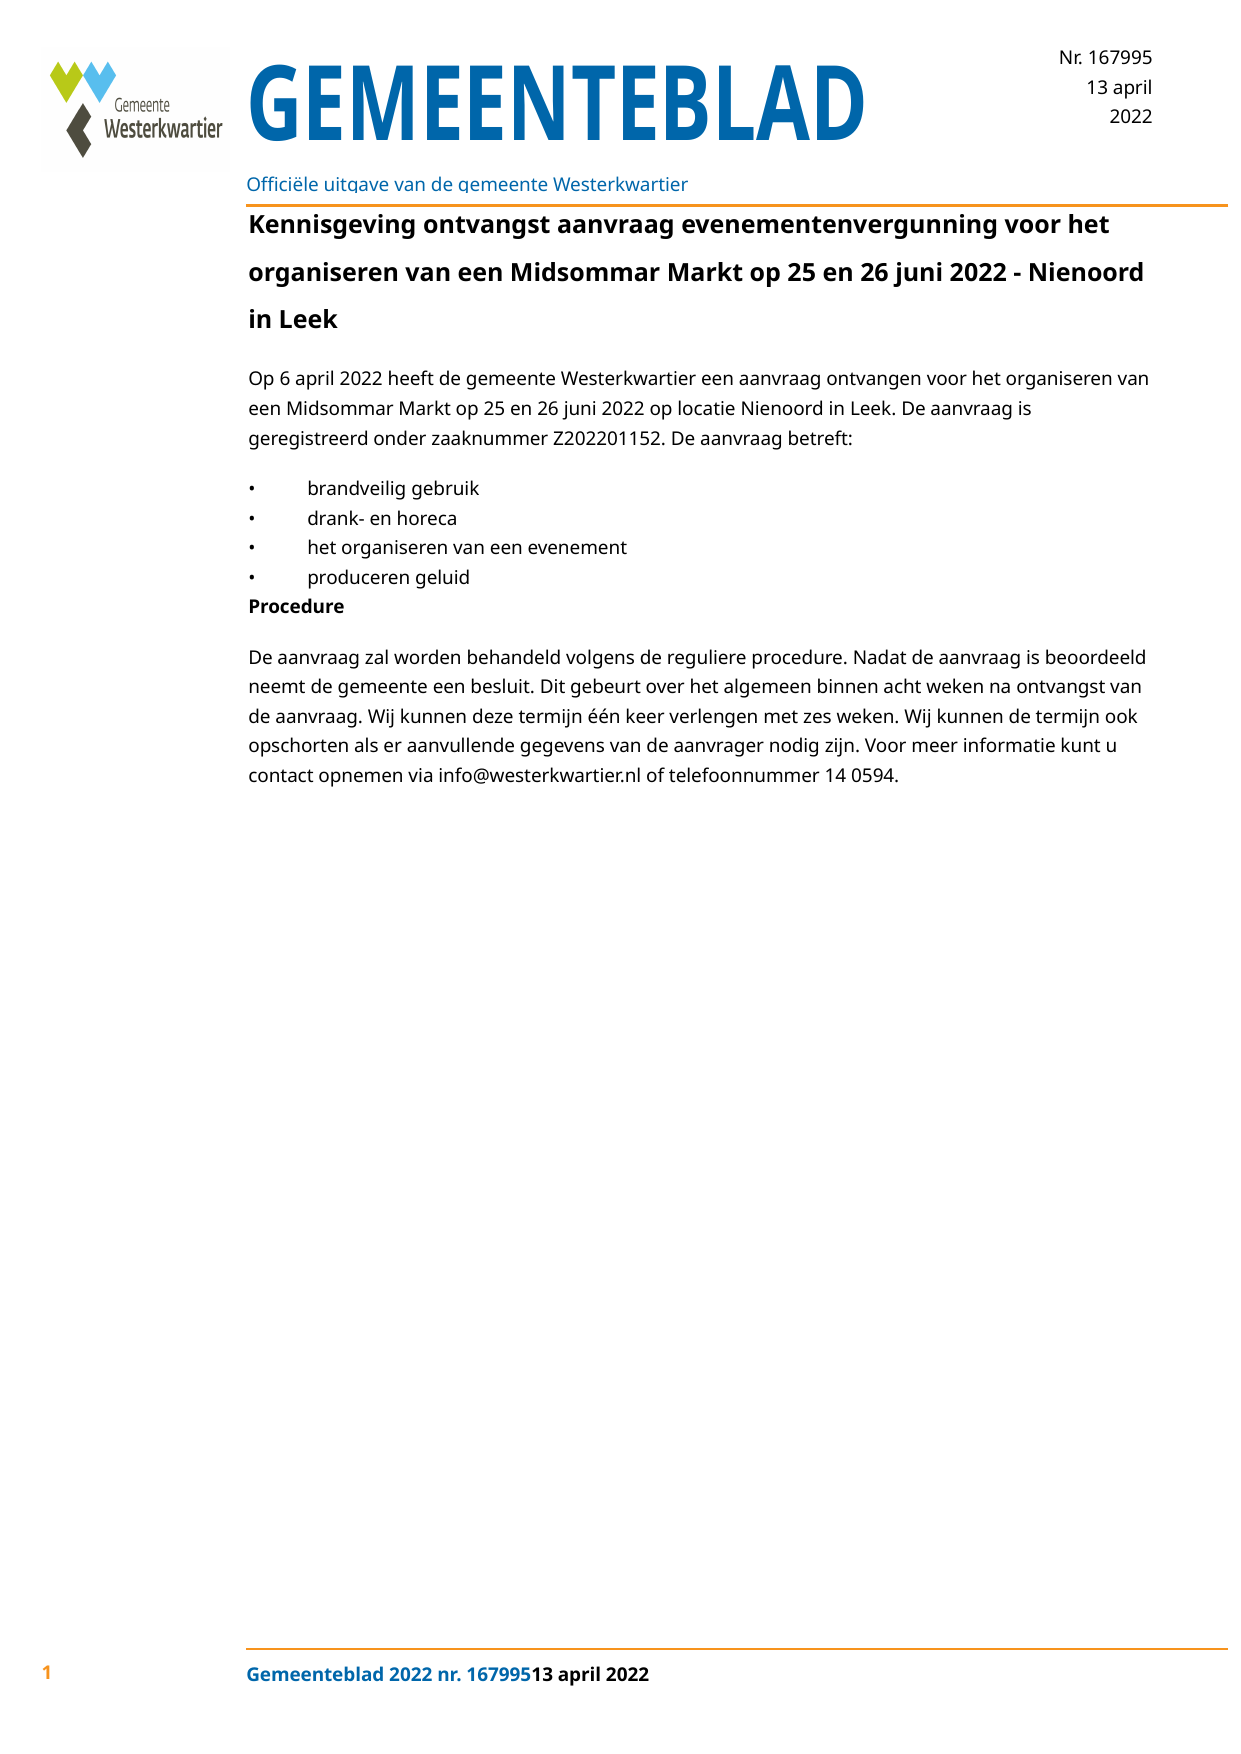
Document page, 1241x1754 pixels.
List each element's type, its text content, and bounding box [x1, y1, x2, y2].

text Op 6 april 2022 heeft de gemeente Westerkwartier een aanvraag ontvangen voor het organiseren van een Midsommar Markt op 25 en 26 juni 2022 op locatie Nienoord in Leek. De aanvraag is geregistreerd onder zaaknummer Z202201152. De aanvraag betreft: [248, 366, 1152, 450]
picture [41, 47, 231, 172]
list het organiseren van een evenement [248, 534, 1152, 560]
text Procedure [248, 593, 1152, 619]
text De aanvraag zal worden behandeld volgens de reguliere procedure. Nadat de aanvraag is beoordeeld neemt de gemeente een besluit. Dit gebeurt over het algemeen binnen acht weken na ontvangst van de aanvraag. Wij kunnen deze termijn één keer verlengen met zes weken. Wij kunnen de termijn ook opschorten als er aanvullende gegevens van de aanvrager nodig zijn. Voor meer informatie kunt u contact opnemen via info@westerkwartier.nl of telefoonnummer 14 0594. [248, 644, 1152, 788]
list brandveilig gebruik [248, 475, 1152, 501]
list produceren geluid [248, 564, 1152, 589]
text Kennisgeving ontvangst aanvraag evenementenvergunning voor het organiseren van een Midsommar Markt op 25 en 26 juni 2022 - Nienoord in Leek [248, 207, 1152, 336]
list drank- en horeca [248, 505, 1152, 530]
